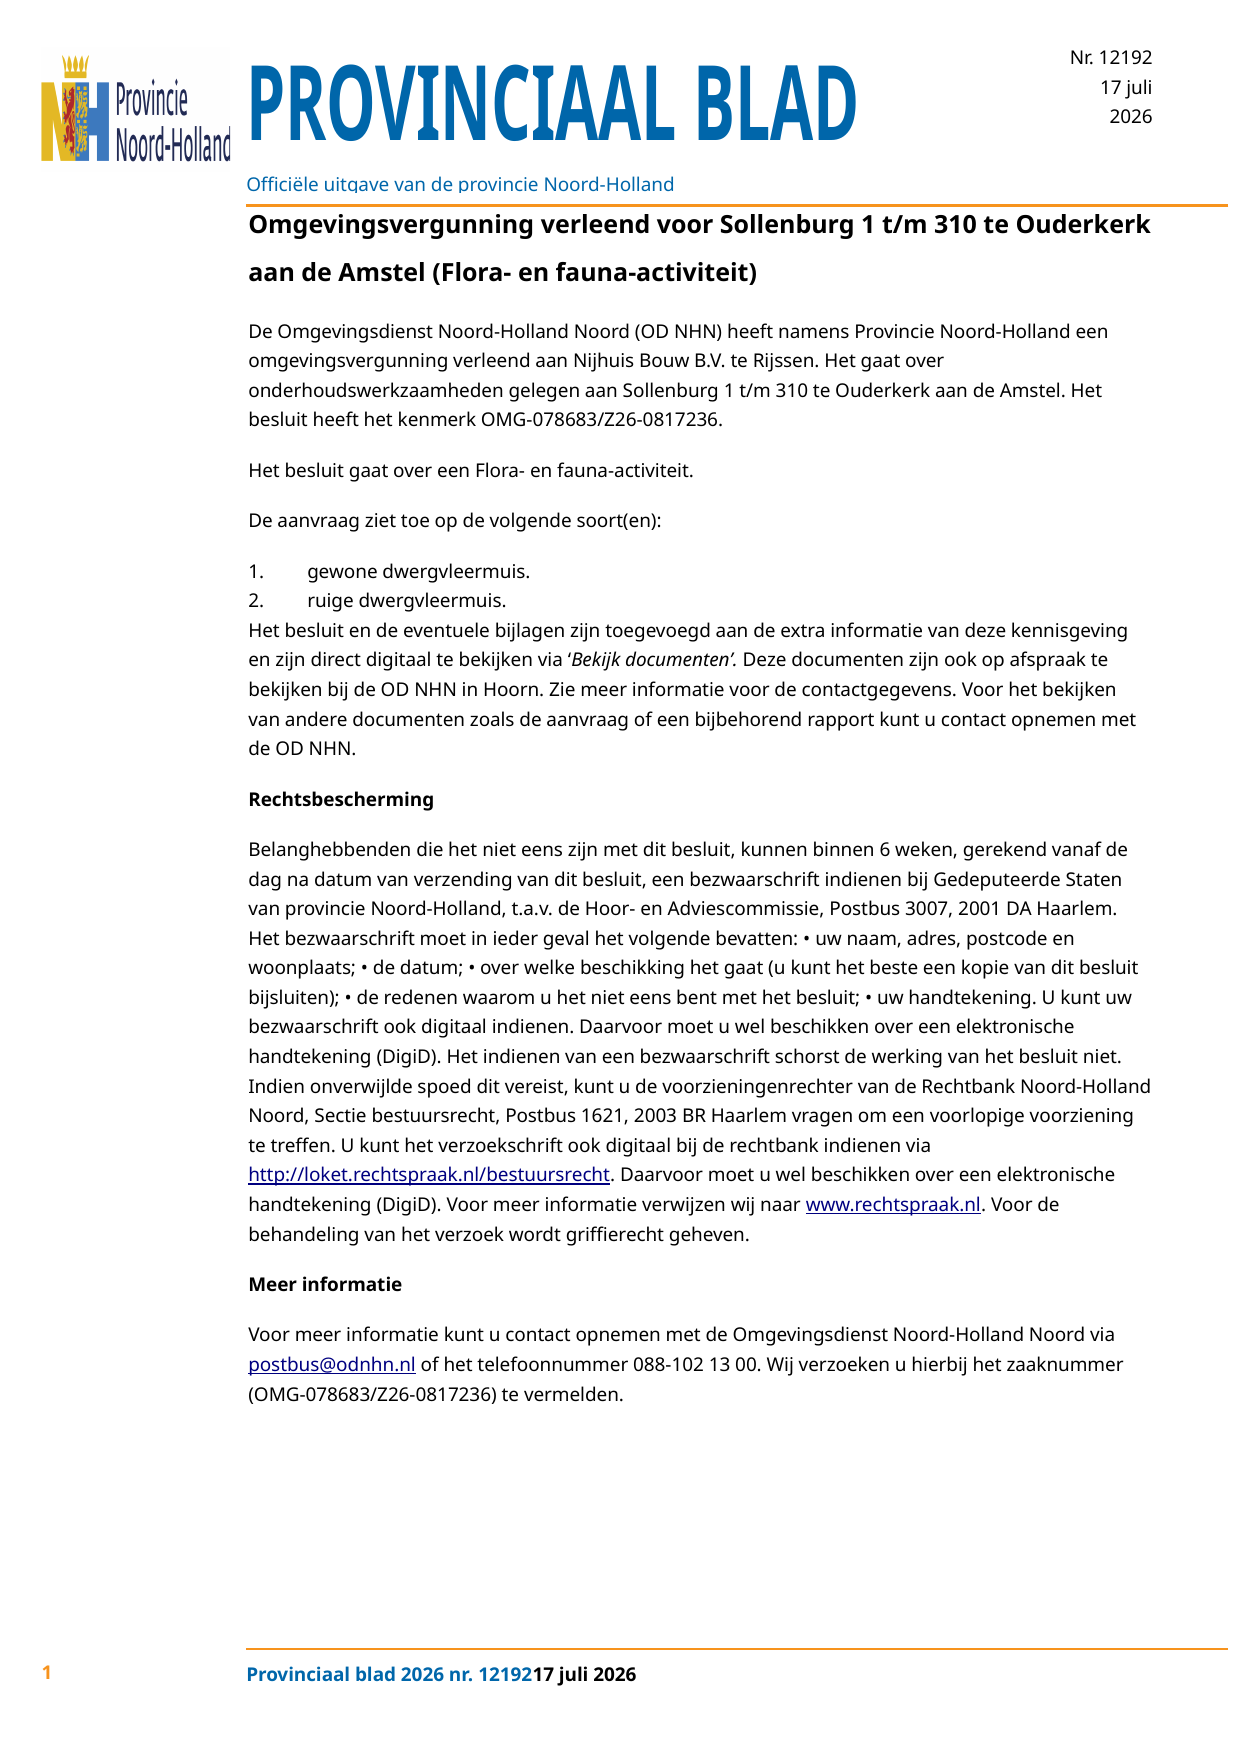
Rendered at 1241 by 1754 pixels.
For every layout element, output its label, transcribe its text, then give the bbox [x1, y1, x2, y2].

text Rechtsbescherming [248, 786, 1152, 812]
list ruige dwergvleermuis. [248, 587, 1152, 613]
text Omgevingsvergunning verleend voor Sollenburg 1 t/m 310 te Ouderkerk aan de Amstel (Flora- en fauna-activiteit) [248, 207, 1152, 288]
text De aanvraag ziet toe op de volgende soort(en): [248, 507, 1152, 533]
picture [41, 47, 231, 172]
text Belanghebbenden die het niet eens zijn met dit besluit, kunnen binnen 6 weken, gerekend vanaf de dag na datum van verzending van dit besluit, een bezwaarschrift indienen bij Gedeputeerde Staten van provincie Noord-Holland, t.a.v. de Hoor- en Adviescommissie, Postbus 3007, 2001 DA Haarlem. Het bezwaarschrift moet in ieder geval het volgende bevatten: • uw naam, adres, postcode en woonplaats; • de datum; • over welke beschikking het gaat (u kunt het beste een kopie van dit besluit bijsluiten); • de redenen waarom u het niet eens bent met het besluit; • uw handtekening. U kunt uw bezwaarschrift ook digitaal indienen. Daarvoor moet u wel beschikken over een elektronische handtekening (DigiD). Het indienen van een bezwaarschrift schorst de werking van het besluit niet. Indien onverwijlde spoed dit vereist, kunt u de voorzieningenrechter van de Rechtbank Noord-Holland Noord, Sectie bestuursrecht, Postbus 1621, 2003 BR Haarlem vragen om een voorlopige voorziening te treffen. U kunt het verzoekschrift ook digitaal bij de rechtbank indienen via http://loket.rechtspraak.nl/bestuursrecht. Daarvoor moet u wel beschikken over een elektronische handtekening (DigiD). Voor meer informatie verwijzen wij naar www.rechtspraak.nl. Voor de behandeling van het verzoek wordt griffierecht geheven. [248, 836, 1152, 1247]
text De Omgevingsdienst Noord-Holland Noord (OD NHN) heeft namens Provincie Noord-Holland een omgevingsvergunning verleend aan Nijhuis Bouw B.V. te Rijssen. Het gaat over onderhoudswerkzaamheden gelegen aan Sollenburg 1 t/m 310 te Ouderkerk aan de Amstel. Het besluit heeft het kenmerk OMG-078683/Z26-0817236. [248, 318, 1152, 432]
text Het besluit gaat over een Flora- en fauna-activiteit. [248, 457, 1152, 483]
text Het besluit en de eventuele bijlagen zijn toegevoegd aan de extra informatie van deze kennisgeving en zijn direct digitaal te bekijken via ‘Bekijk documenten’. Deze documenten zijn ook op afspraak te bekijken bij de OD NHN in Hoorn. Zie meer informatie voor de contactgegevens. Voor het bekijken van andere documenten zoals de aanvraag of een bijbehorend rapport kunt u contact opnemen met de OD NHN. [248, 617, 1152, 761]
list gewone dwergvleermuis. [248, 558, 1152, 584]
text Meer informatie [248, 1271, 1152, 1297]
text Voor meer informatie kunt u contact opnemen met de Omgevingsdienst Noord-Holland Noord via postbus@odnhn.nl of het telefoonnummer 088-102 13 00. Wij verzoeken u hierbij het zaaknummer (OMG-078683/Z26-0817236) te vermelden. [248, 1322, 1152, 1407]
